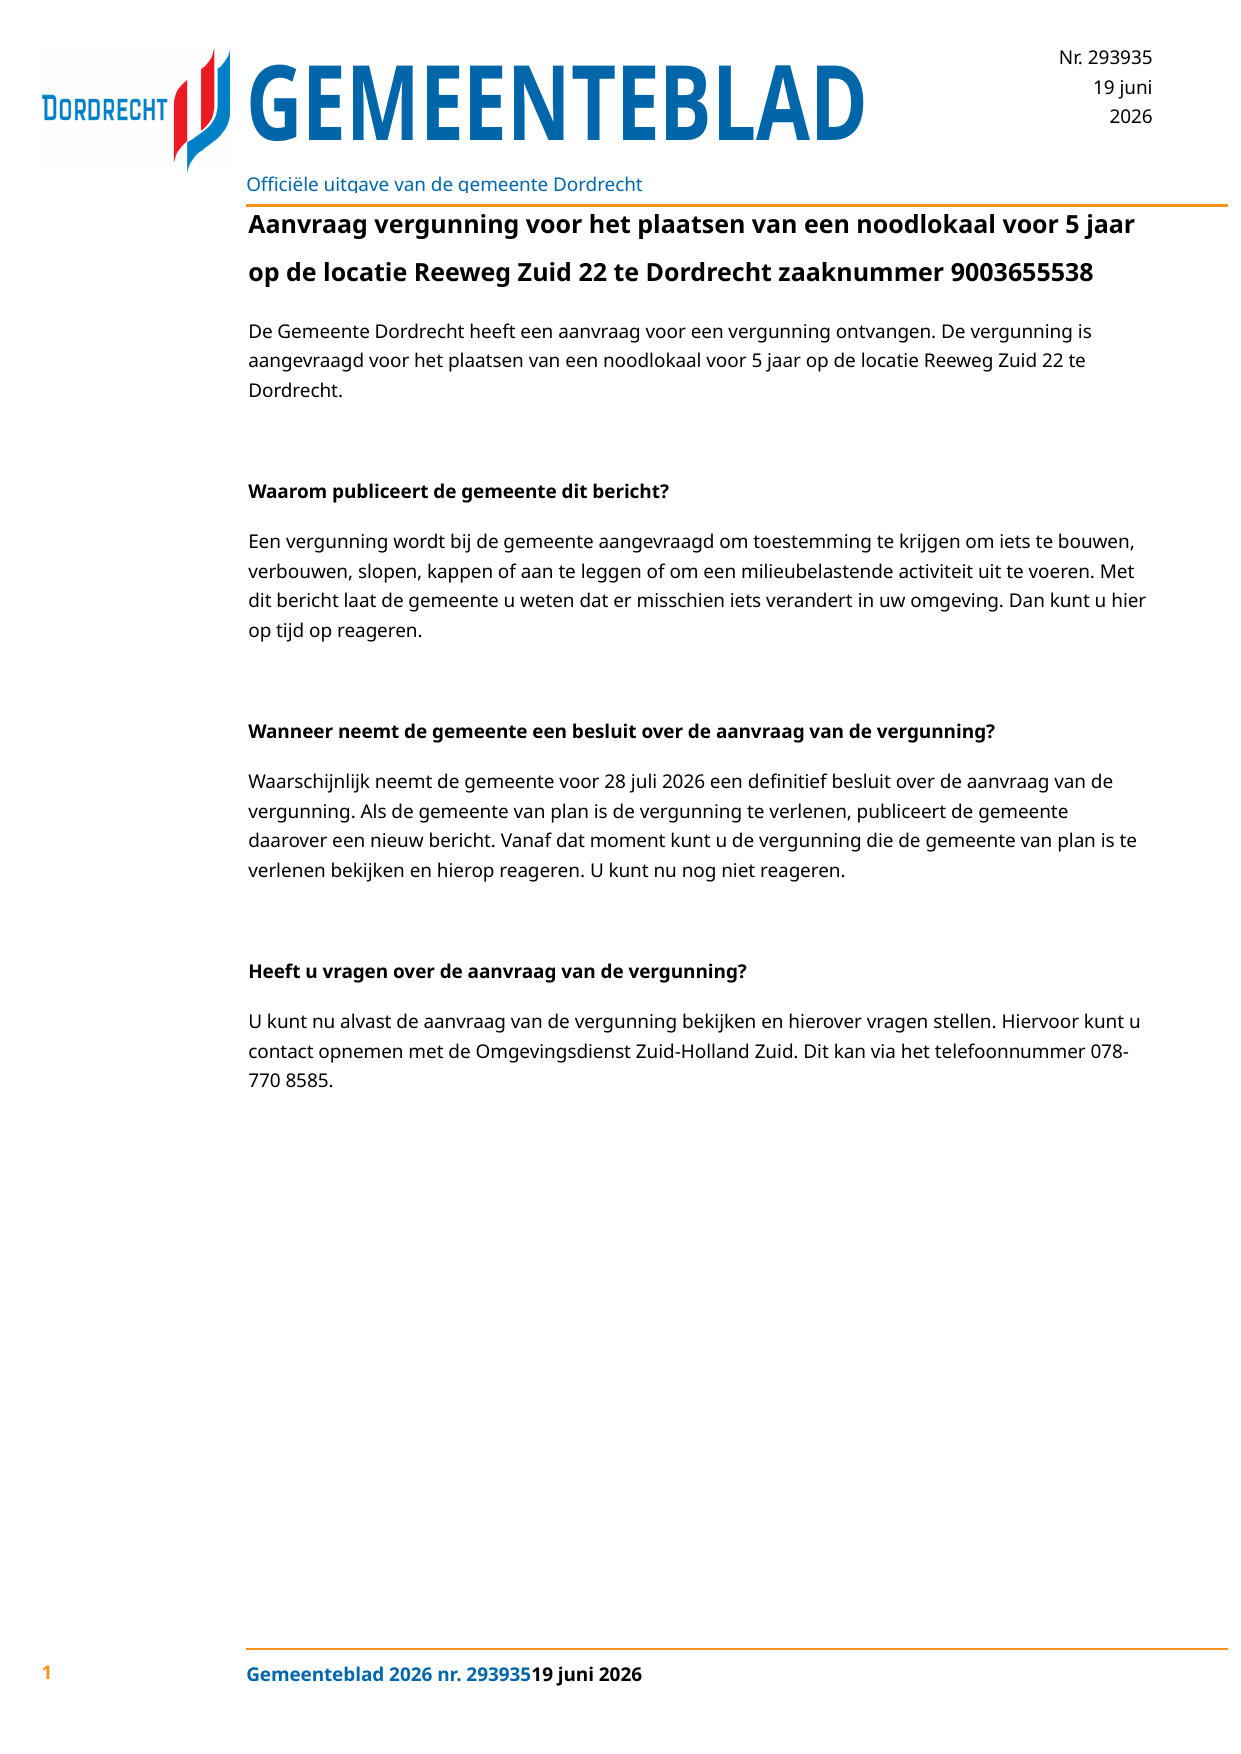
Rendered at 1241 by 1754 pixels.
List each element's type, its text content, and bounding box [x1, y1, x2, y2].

text De Gemeente Dordrecht heeft een aanvraag voor een vergunning ontvangen. De vergunning is aangevraagd voor het plaatsen van een noodlokaal voor 5 jaar op de locatie Reeweg Zuid 22 te Dordrecht. [248, 318, 1152, 403]
text Wanneer neemt de gemeente een besluit over de aanvraag van de vergunning? [248, 718, 1152, 744]
text Waarom publiceert de gemeente dit bericht? [248, 478, 1152, 504]
picture [41, 47, 231, 172]
text Een vergunning wordt bij de gemeente aangevraagd om toestemming te krijgen om iets te bouwen, verbouwen, slopen, kappen of aan te leggen of om een milieubelastende activiteit uit te voeren. Met dit bericht laat de gemeente u weten dat er misschien iets verandert in uw omgeving. Dan kunt u hier op tijd op reageren. [248, 528, 1152, 643]
text Heeft u vragen over de aanvraag van de vergunning? [248, 958, 1152, 984]
text Aanvraag vergunning voor het plaatsen van een noodlokaal voor 5 jaar op de locatie Reeweg Zuid 22 te Dordrecht zaaknummer 9003655538 [248, 207, 1152, 288]
text Waarschijnlijk neemt de gemeente voor 28 juli 2026 een definitief besluit over de aanvraag van de vergunning. Als de gemeente van plan is de vergunning te verlenen, publiceert de gemeente daarover een nieuw bericht. Vanaf dat moment kunt u de vergunning die de gemeente van plan is te verlenen bekijken en hierop reageren. U kunt nu nog niet reageren. [248, 768, 1152, 883]
text U kunt nu alvast de aanvraag van de vergunning bekijken en hierover vragen stellen. Hiervoor kunt u contact opnemen met de Omgevingsdienst Zuid-Holland Zuid. Dit kan via het telefoonnummer 078-770 8585. [248, 1008, 1152, 1093]
